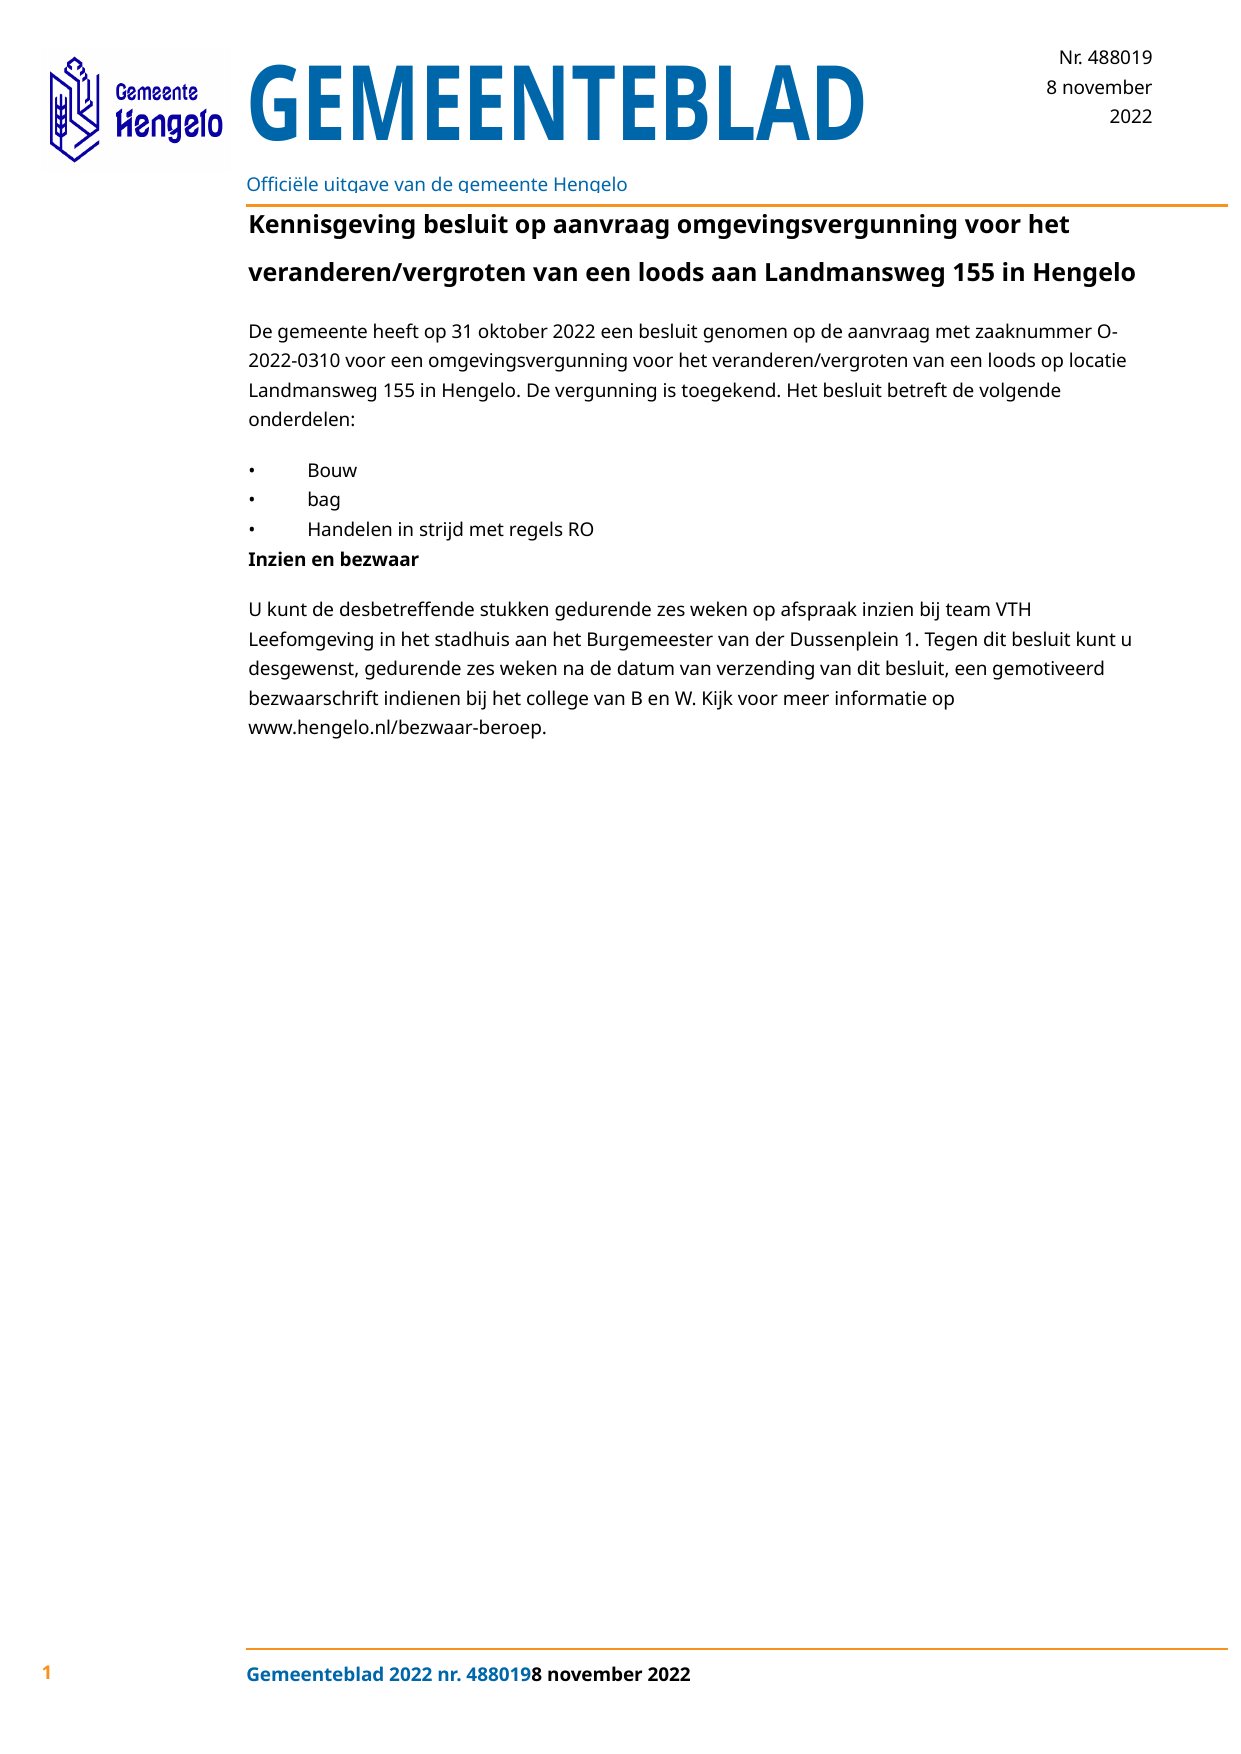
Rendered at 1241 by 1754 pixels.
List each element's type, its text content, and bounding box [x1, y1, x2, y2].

list Bouw [248, 457, 1152, 483]
text De gemeente heeft op 31 oktober 2022 een besluit genomen op de aanvraag met zaaknummer O-2022-0310 voor een omgevingsvergunning voor het veranderen/vergroten van een loods op locatie Landmansweg 155 in Hengelo. De vergunning is toegekend. Het besluit betreft de volgende onderdelen: [248, 318, 1152, 432]
picture [41, 47, 231, 172]
list bag [248, 487, 1152, 512]
list Handelen in strijd met regels RO [248, 516, 1152, 542]
text U kunt de desbetreffende stukken gedurende zes weken op afspraak inzien bij team VTH Leefomgeving in het stadhuis aan het Burgemeester van der Dussenplein 1. Tegen dit besluit kunt u desgewenst, gedurende zes weken na de datum van verzending van dit besluit, een gemotiveerd bezwaarschrift indienen bij het college van B en W. Kijk voor meer informatie op www.hengelo.nl/bezwaar-beroep. [248, 596, 1152, 740]
text Inzien en bezwaar [248, 546, 1152, 572]
text Kennisgeving besluit op aanvraag omgevingsvergunning voor het veranderen/vergroten van een loods aan Landmansweg 155 in Hengelo [248, 207, 1152, 288]
